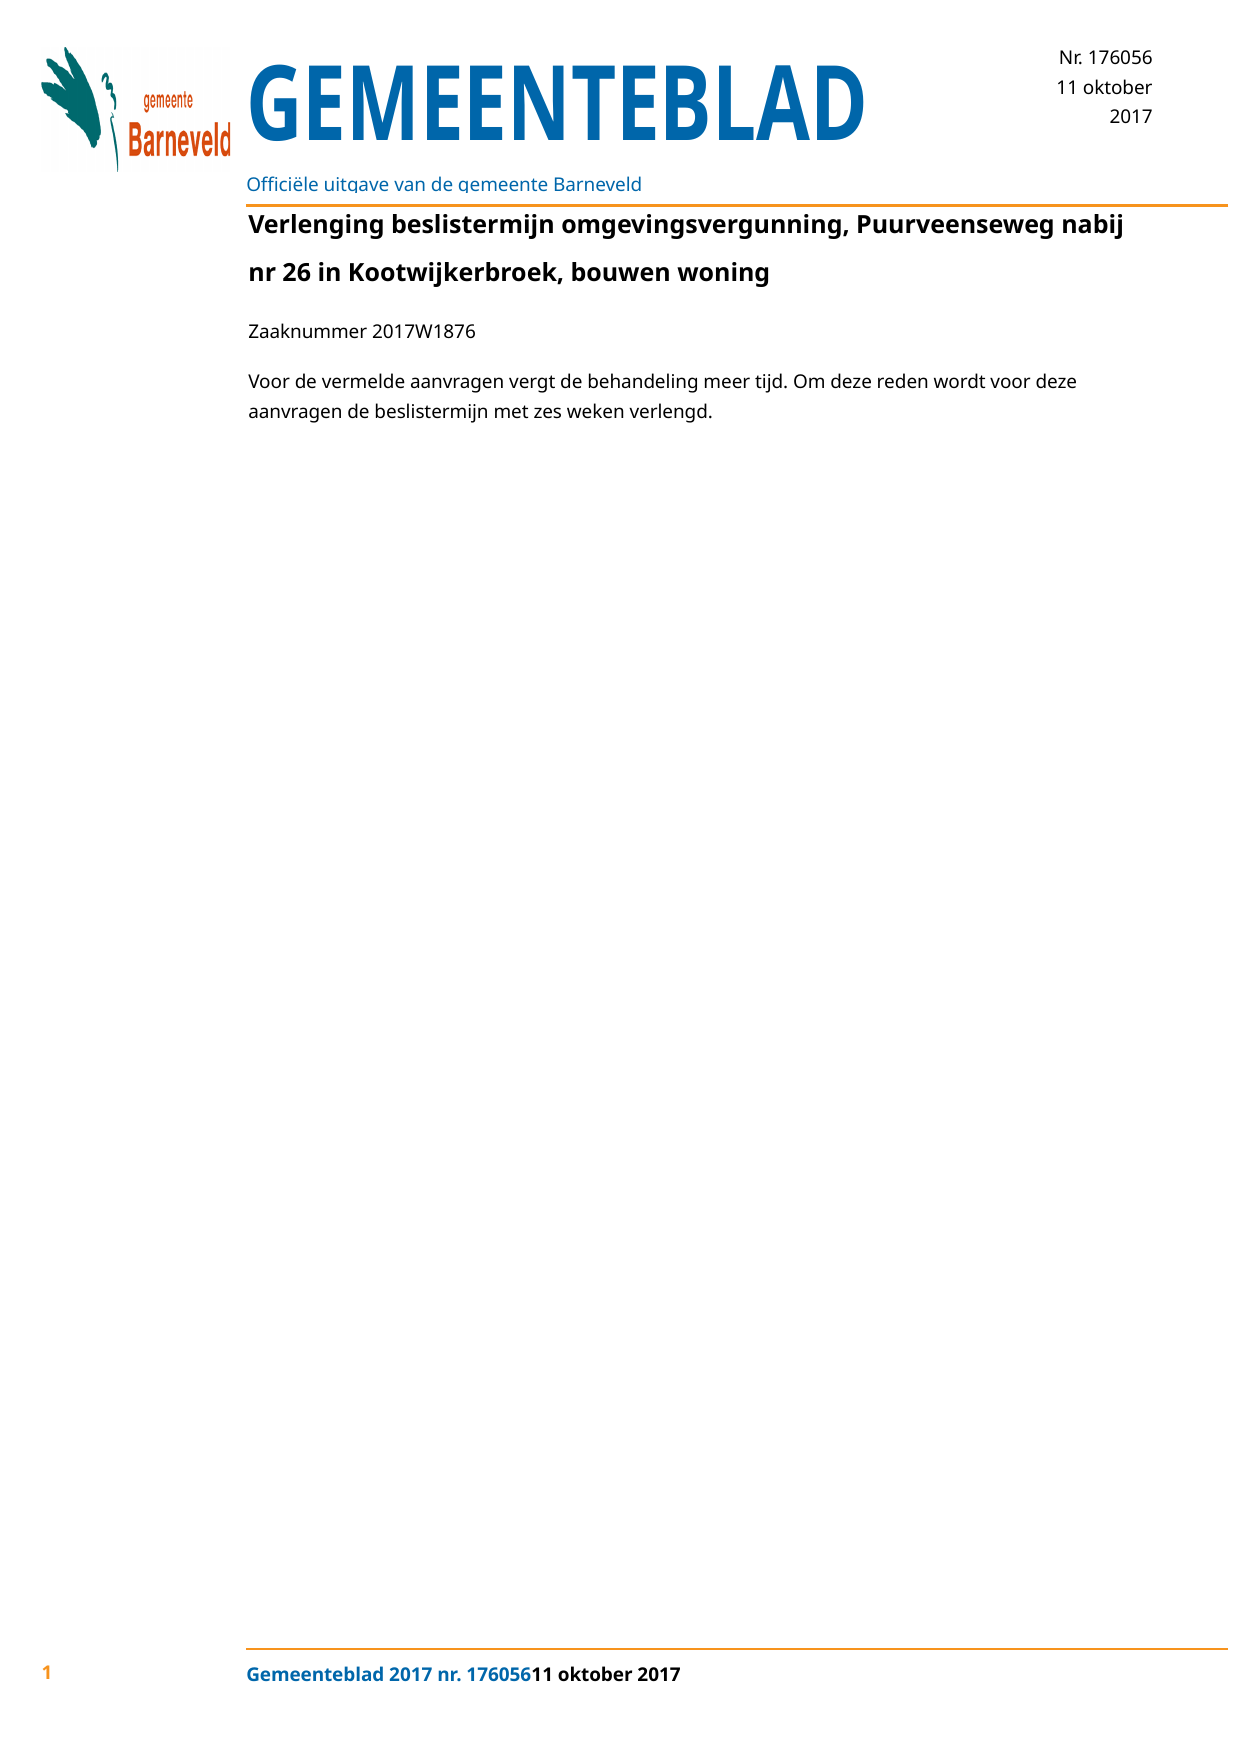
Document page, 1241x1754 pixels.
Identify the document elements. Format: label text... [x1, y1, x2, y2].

picture [41, 47, 231, 172]
text Voor de vermelde aanvragen vergt de behandeling meer tijd. Om deze reden wordt voor deze aanvragen de beslistermijn met zes weken verlengd. [248, 368, 1152, 424]
text Zaaknummer 2017W1876 [248, 318, 1152, 344]
text Verlenging beslistermijn omgevingsvergunning, Puurveenseweg nabij nr 26 in Kootwijkerbroek, bouwen woning [248, 207, 1152, 288]
